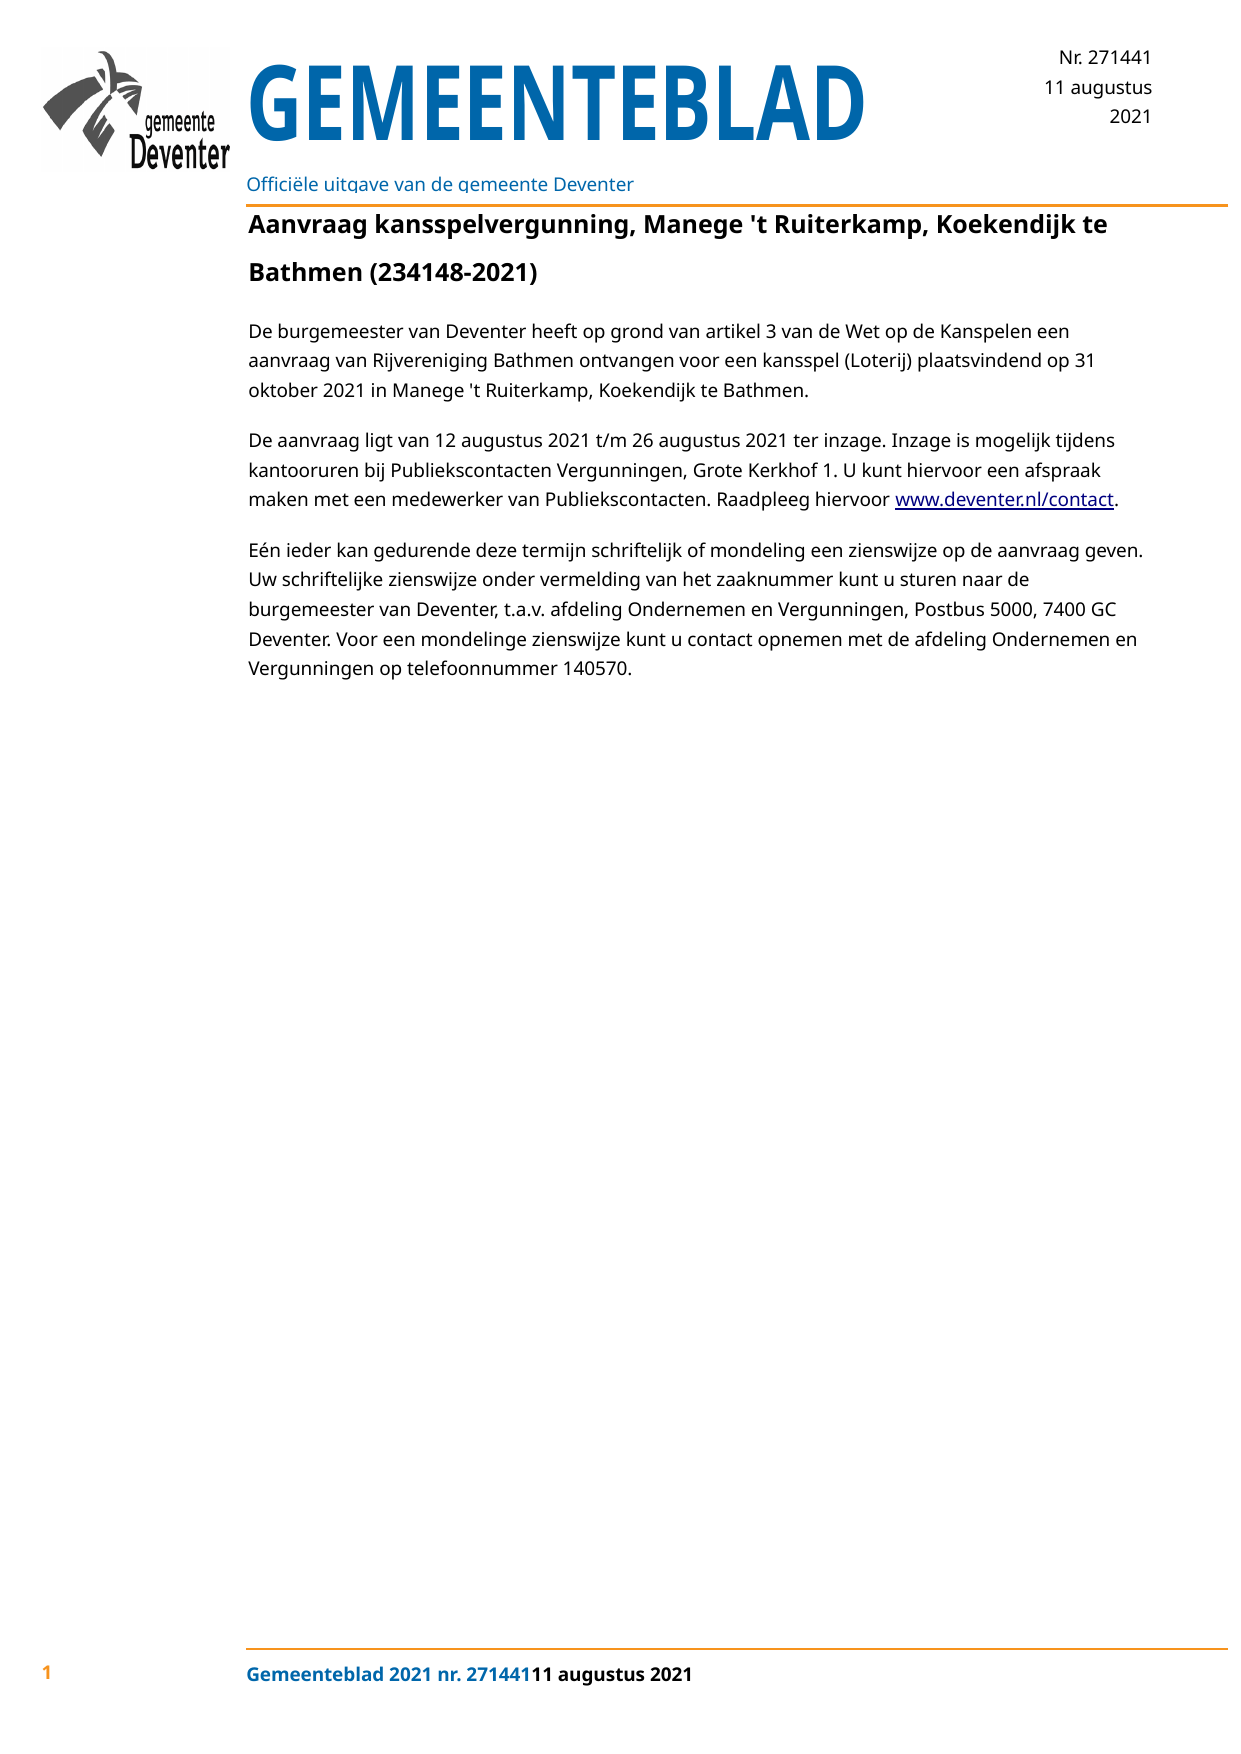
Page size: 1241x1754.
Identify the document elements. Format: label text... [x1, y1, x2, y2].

text Eén ieder kan gedurende deze termijn schriftelijk of mondeling een zienswijze op de aanvraag geven. Uw schriftelijke zienswijze onder vermelding van het zaaknummer kunt u sturen naar de burgemeester van Deventer, t.a.v. afdeling Ondernemen en Vergunningen, Postbus 5000, 7400 GC Deventer. Voor een mondelinge zienswijze kunt u contact opnemen met de afdeling Ondernemen en Vergunningen op telefoonnummer 140570. [248, 537, 1152, 681]
text De aanvraag ligt van 12 augustus 2021 t/m 26 augustus 2021 ter inzage. Inzage is mogelijk tijdens kantooruren bij Publiekscontacten Vergunningen, Grote Kerkhof 1. U kunt hiervoor een afspraak maken met een medewerker van Publiekscontacten. Raadpleeg hiervoor www.deventer.nl/contact. [248, 427, 1152, 512]
text Aanvraag kansspelvergunning, Manege 't Ruiterkamp, Koekendijk te Bathmen (234148-2021) [248, 207, 1152, 288]
picture [41, 47, 231, 172]
text De burgemeester van Deventer heeft op grond van artikel 3 van de Wet op de Kanspelen een aanvraag van Rijvereniging Bathmen ontvangen voor een kansspel (Loterij) plaatsvindend op 31 oktober 2021 in Manege 't Ruiterkamp, Koekendijk te Bathmen. [248, 318, 1152, 403]
